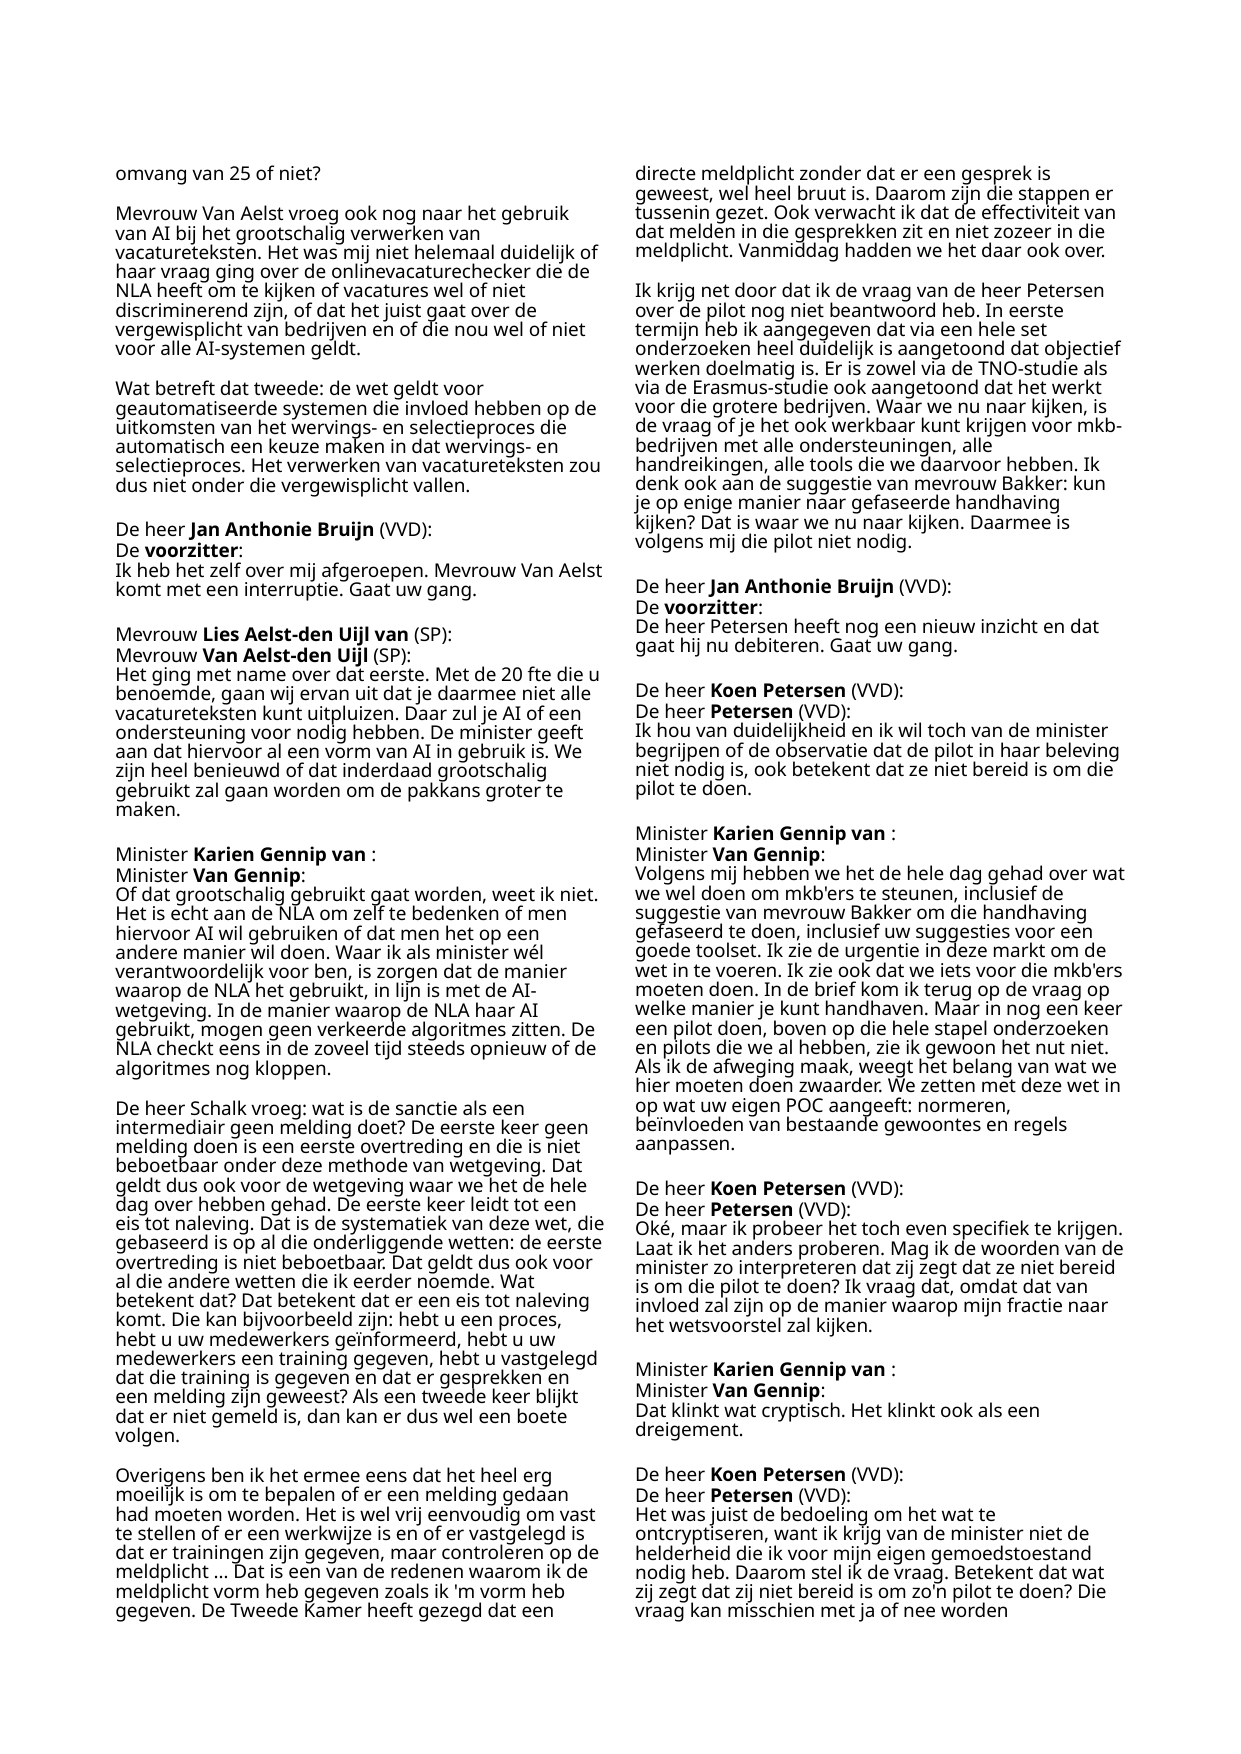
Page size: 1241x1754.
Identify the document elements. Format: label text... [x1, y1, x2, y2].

text De heer Jan Anthonie Bruijn (VVD): [115, 517, 605, 542]
text Dat klinkt wat cryptisch. Het klinkt ook als een dreigement. [635, 1402, 1125, 1440]
text Ik krijg net door dat ik de vraag van de heer Petersen over de pilot nog niet beantwoord heb. In eerste termijn heb ik aangegeven dat via een hele set onderzoeken heel duidelijk is aangetoond dat objectief werken doelmatig is. Er is zowel via de TNO-studie als via de Erasmus-studie ook aangetoond dat het werkt voor die grotere bedrijven. Waar we nu naar kijken, is de vraag of je het ook werkbaar kunt krijgen voor mkb-bedrijven met alle ondersteuningen, alle handreikingen, alle tools die we daarvoor hebben. Ik denk ook aan de suggestie van mevrouw Bakker: kun je op enige manier naar gefaseerde handhaving kijken? Dat is waar we nu naar kijken. Daarmee is volgens mij die pilot niet nodig. [635, 282, 1125, 552]
text De heer Koen Petersen (VVD): [635, 1175, 1125, 1201]
text De voorzitter: [115, 542, 605, 562]
text directe meldplicht zonder dat er een gesprek is geweest, wel heel bruut is. Daarom zijn die stappen er tussenin gezet. Ook verwacht ik dat de effectiviteit van dat melden in die gesprekken zit en niet zozeer in die meldplicht. Vanmiddag hadden we het daar ook over. [635, 165, 1125, 262]
text De heer Petersen (VVD): [635, 1201, 1125, 1220]
text De heer Petersen (VVD): [635, 703, 1125, 722]
text Oké, maar ik probeer het toch even specifiek te krijgen. Laat ik het anders proberen. Mag ik de woorden van de minister zo interpreteren dat zij zegt dat ze niet bereid is om die pilot te doen? Ik vraag dat, omdat dat van invloed zal zijn op de manier waarop mijn fractie naar het wetsvoorstel zal kijken. [635, 1220, 1125, 1336]
text Volgens mij hebben we het de hele dag gehad over wat we wel doen om mkb'ers te steunen, inclusief de suggestie van mevrouw Bakker om die handhaving gefaseerd te doen, inclusief uw suggesties voor een goede toolset. Ik zie de urgentie in deze markt om de wet in te voeren. Ik zie ook dat we iets voor die mkb'ers moeten doen. In de brief kom ik terug op de vraag op welke manier je kunt handhaven. Maar in nog een keer een pilot doen, boven op die hele stapel onderzoeken en pilots die we al hebben, zie ik gewoon het nut niet. Als ik de afweging maak, weegt het belang van wat we hier moeten doen zwaarder. We zetten met deze wet in op wat uw eigen POC aangeeft: normeren, beïnvloeden van bestaande gewoontes en regels aanpassen. [635, 865, 1125, 1154]
text De heer Schalk vroeg: wat is de sanctie als een intermediair geen melding doet? De eerste keer geen melding doen is een eerste overtreding en die is niet beboetbaar onder deze methode van wetgeving. Dat geldt dus ook voor de wetgeving waar we het de hele dag over hebben gehad. De eerste keer leidt tot een eis tot naleving. Dat is de systematiek van deze wet, die gebaseerd is op al die onderliggende wetten: de eerste overtreding is niet beboetbaar. Dat geldt dus ook voor al die andere wetten die ik eerder noemde. Wat betekent dat? Dat betekent dat er een eis tot naleving komt. Die kan bijvoorbeeld zijn: hebt u een proces, hebt u uw medewerkers geïnformeerd, hebt u uw medewerkers een training gegeven, hebt u vastgelegd dat die training is gegeven en dat er gesprekken en een melding zijn geweest? Als een tweede keer blijkt dat er niet gemeld is, dan kan er dus wel een boete volgen. [115, 1099, 605, 1446]
text Minister Karien Gennip van : [635, 820, 1125, 846]
text Minister Van Gennip: [115, 867, 605, 886]
text De heer Jan Anthonie Bruijn (VVD): [635, 573, 1125, 599]
text Mevrouw Lies Aelst-den Uijl van (SP): [115, 621, 605, 647]
text De heer Petersen (VVD): [635, 1487, 1125, 1506]
text Ik heb het zelf over mij afgeroepen. Mevrouw Van Aelst komt met een interruptie. Gaat uw gang. [115, 562, 605, 600]
text Mevrouw Van Aelst-den Uijl (SP): [115, 647, 605, 666]
text Ik hou van duidelijkheid en ik wil toch van de minister begrijpen of de observatie dat de pilot in haar beleving niet nodig is, ook betekent dat ze niet bereid is om die pilot te doen. [635, 722, 1125, 799]
text Minister Karien Gennip van : [635, 1357, 1125, 1382]
text Mevrouw Van Aelst vroeg ook nog naar het gebruik van AI bij het grootschalig verwerken van vacatureteksten. Het was mij niet helemaal duidelijk of haar vraag ging over de onlinevacaturechecker die de NLA heeft om te kijken of vacatures wel of niet discriminerend zijn, of dat het juist gaat over de vergewisplicht van bedrijven en of die nou wel of niet voor alle AI-systemen geldt. [115, 205, 605, 359]
text Minister Karien Gennip van : [115, 841, 605, 867]
text De heer Petersen heeft nog een nieuw inzicht en dat gaat hij nu debiteren. Gaat uw gang. [635, 618, 1125, 657]
text De heer Koen Petersen (VVD): [635, 1461, 1125, 1487]
text Minister Van Gennip: [635, 846, 1125, 865]
text Het was juist de bedoeling om het wat te ontcryptiseren, want ik krijg van de minister niet de helderheid die ik voor mijn eigen gemoedstoestand nodig heb. Daarom stel ik de vraag. Betekent dat wat zij zegt dat zij niet bereid is om zo'n pilot te doen? Die vraag kan misschien met ja of nee worden [635, 1506, 1125, 1622]
text Wat betreft dat tweede: de wet geldt voor geautomatiseerde systemen die invloed hebben op de uitkomsten van het wervings- en selectieproces die automatisch een keuze maken in dat wervings- en selectieproces. Het verwerken van vacatureteksten zou dus niet onder die vergewisplicht vallen. [115, 380, 605, 496]
text Overigens ben ik het ermee eens dat het heel erg moeilijk is om te bepalen of er een melding gedaan had moeten worden. Het is wel vrij eenvoudig om vast te stellen of er een werkwijze is en of er vastgelegd is dat er trainingen zijn gegeven, maar controleren op de meldplicht … Dat is een van de redenen waarom ik de meldplicht vorm heb gegeven zoals ik 'm vorm heb gegeven. De Tweede Kamer heeft gezegd dat een [115, 1467, 605, 1621]
text Minister Van Gennip: [635, 1382, 1125, 1402]
text De voorzitter: [635, 599, 1125, 618]
text De heer Koen Petersen (VVD): [635, 677, 1125, 703]
text omvang van 25 of niet? [115, 165, 605, 184]
text Het ging met name over dat eerste. Met de 20 fte die u benoemde, gaan wij ervan uit dat je daarmee niet alle vacatureteksten kunt uitpluizen. Daar zul je AI of een ondersteuning voor nodig hebben. De minister geeft aan dat hiervoor al een vorm van AI in gebruik is. We zijn heel benieuwd of dat inderdaad grootschalig gebruikt zal gaan worden om de pakkans groter te maken. [115, 666, 605, 820]
text Of dat grootschalig gebruikt gaat worden, weet ik niet. Het is echt aan de NLA om zelf te bedenken of men hiervoor AI wil gebruiken of dat men het op een andere manier wil doen. Waar ik als minister wél verantwoordelijk voor ben, is zorgen dat de manier waarop de NLA het gebruikt, in lijn is met de AI-wetgeving. In de manier waarop de NLA haar AI gebruikt, mogen geen verkeerde algoritmes zitten. De NLA checkt eens in de zoveel tijd steeds opnieuw of de algoritmes nog kloppen. [115, 886, 605, 1079]
